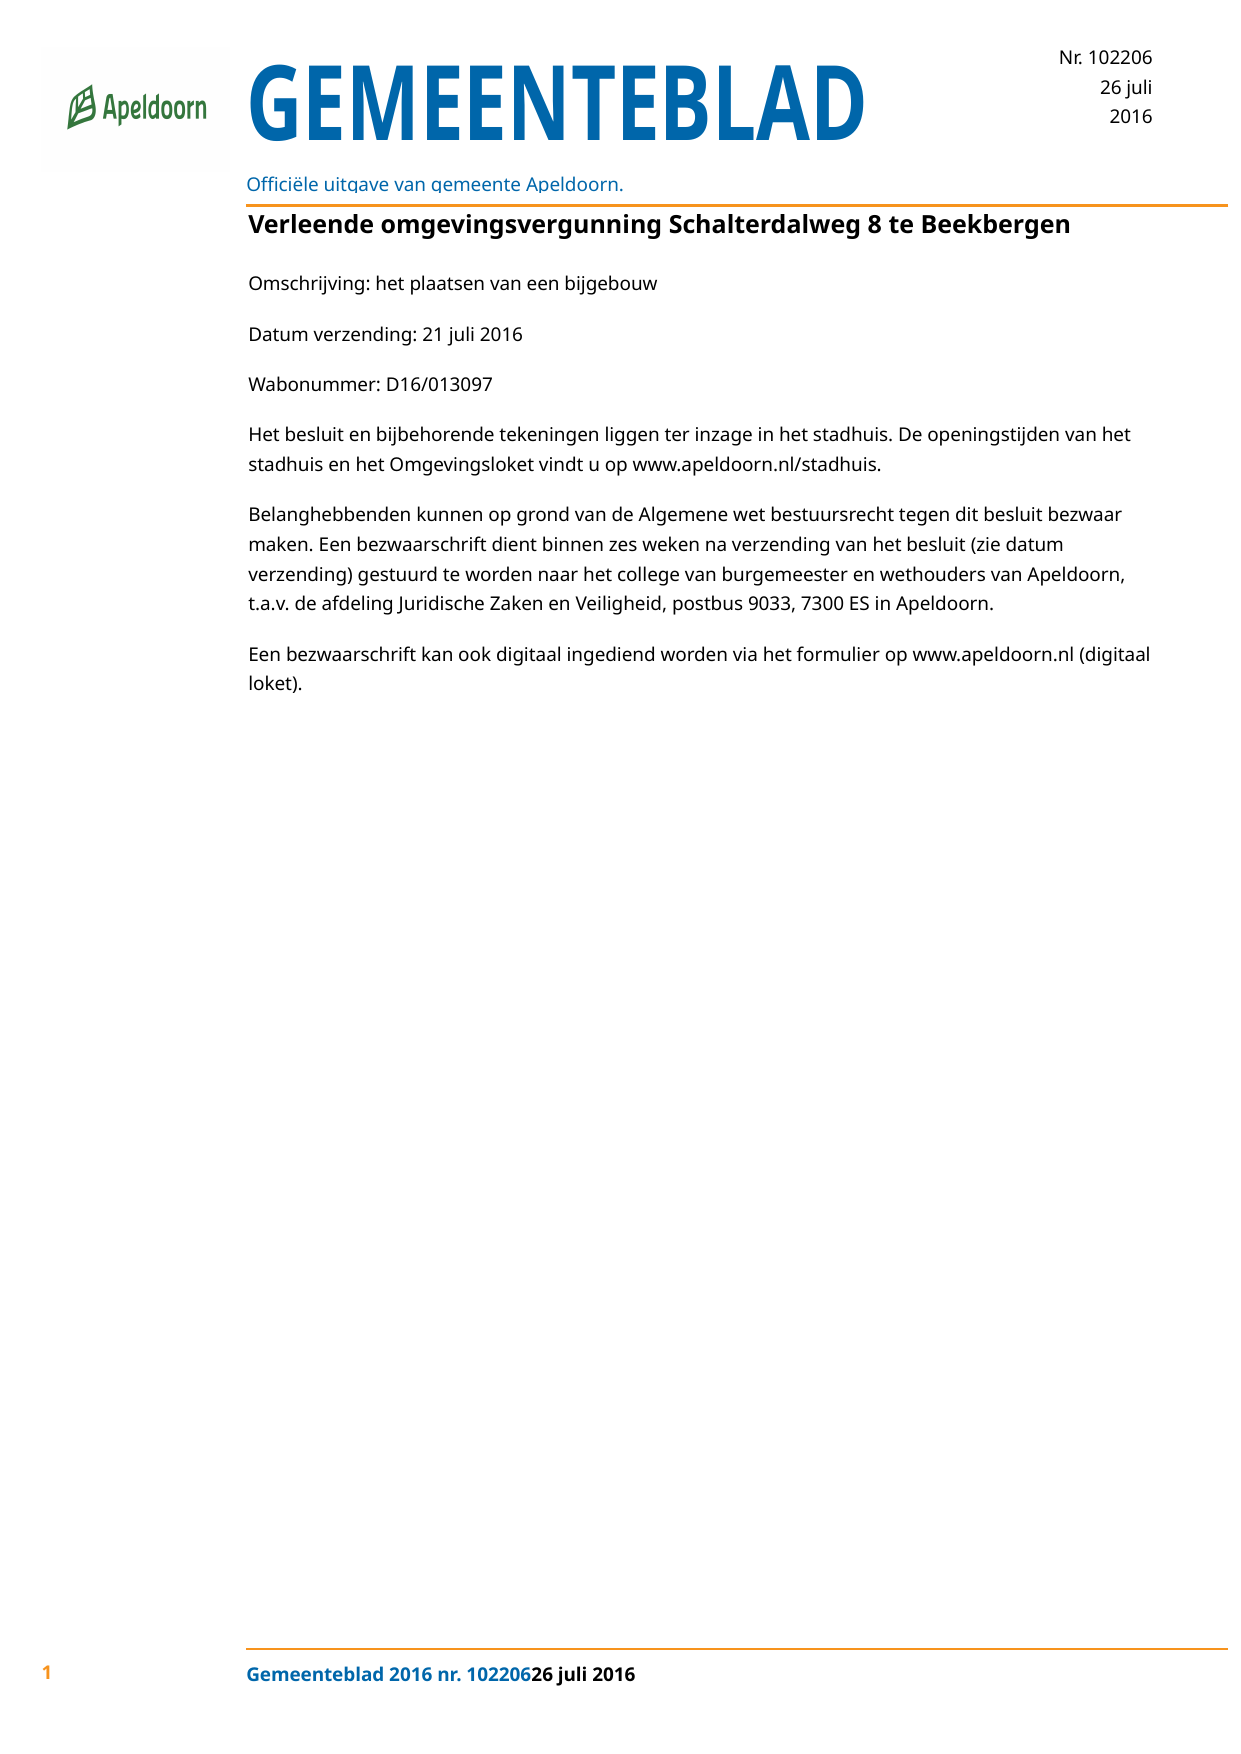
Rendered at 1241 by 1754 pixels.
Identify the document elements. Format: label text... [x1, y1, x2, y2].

picture [41, 47, 231, 172]
text Belanghebbenden kunnen op grond van de Algemene wet bestuursrecht tegen dit besluit bezwaar maken. Een bezwaarschrift dient binnen zes weken na verzending van het besluit (zie datum verzending) gestuurd te worden naar het college van burgemeester en wethouders van Apeldoorn, t.a.v. de afdeling Juridische Zaken en Veiligheid, postbus 9033, 7300 ES in Apeldoorn. [248, 502, 1152, 616]
text Omschrijving: het plaatsen van een bijgebouw [248, 270, 1152, 296]
text Datum verzending: 21 juli 2016 [248, 321, 1152, 346]
text Wabonummer: D16/013097 [248, 371, 1152, 397]
text Het besluit en bijbehorende tekeningen liggen ter inzage in het stadhuis. De openingstijden van het stadhuis en het Omgevingsloket vindt u op www.apeldoorn.nl/stadhuis. [248, 422, 1152, 477]
text Verleende omgevingsvergunning Schalterdalweg 8 te Beekbergen [248, 207, 1152, 241]
text Een bezwaarschrift kan ook digitaal ingediend worden via het formulier op www.apeldoorn.nl (digitaal loket). [248, 641, 1152, 696]
